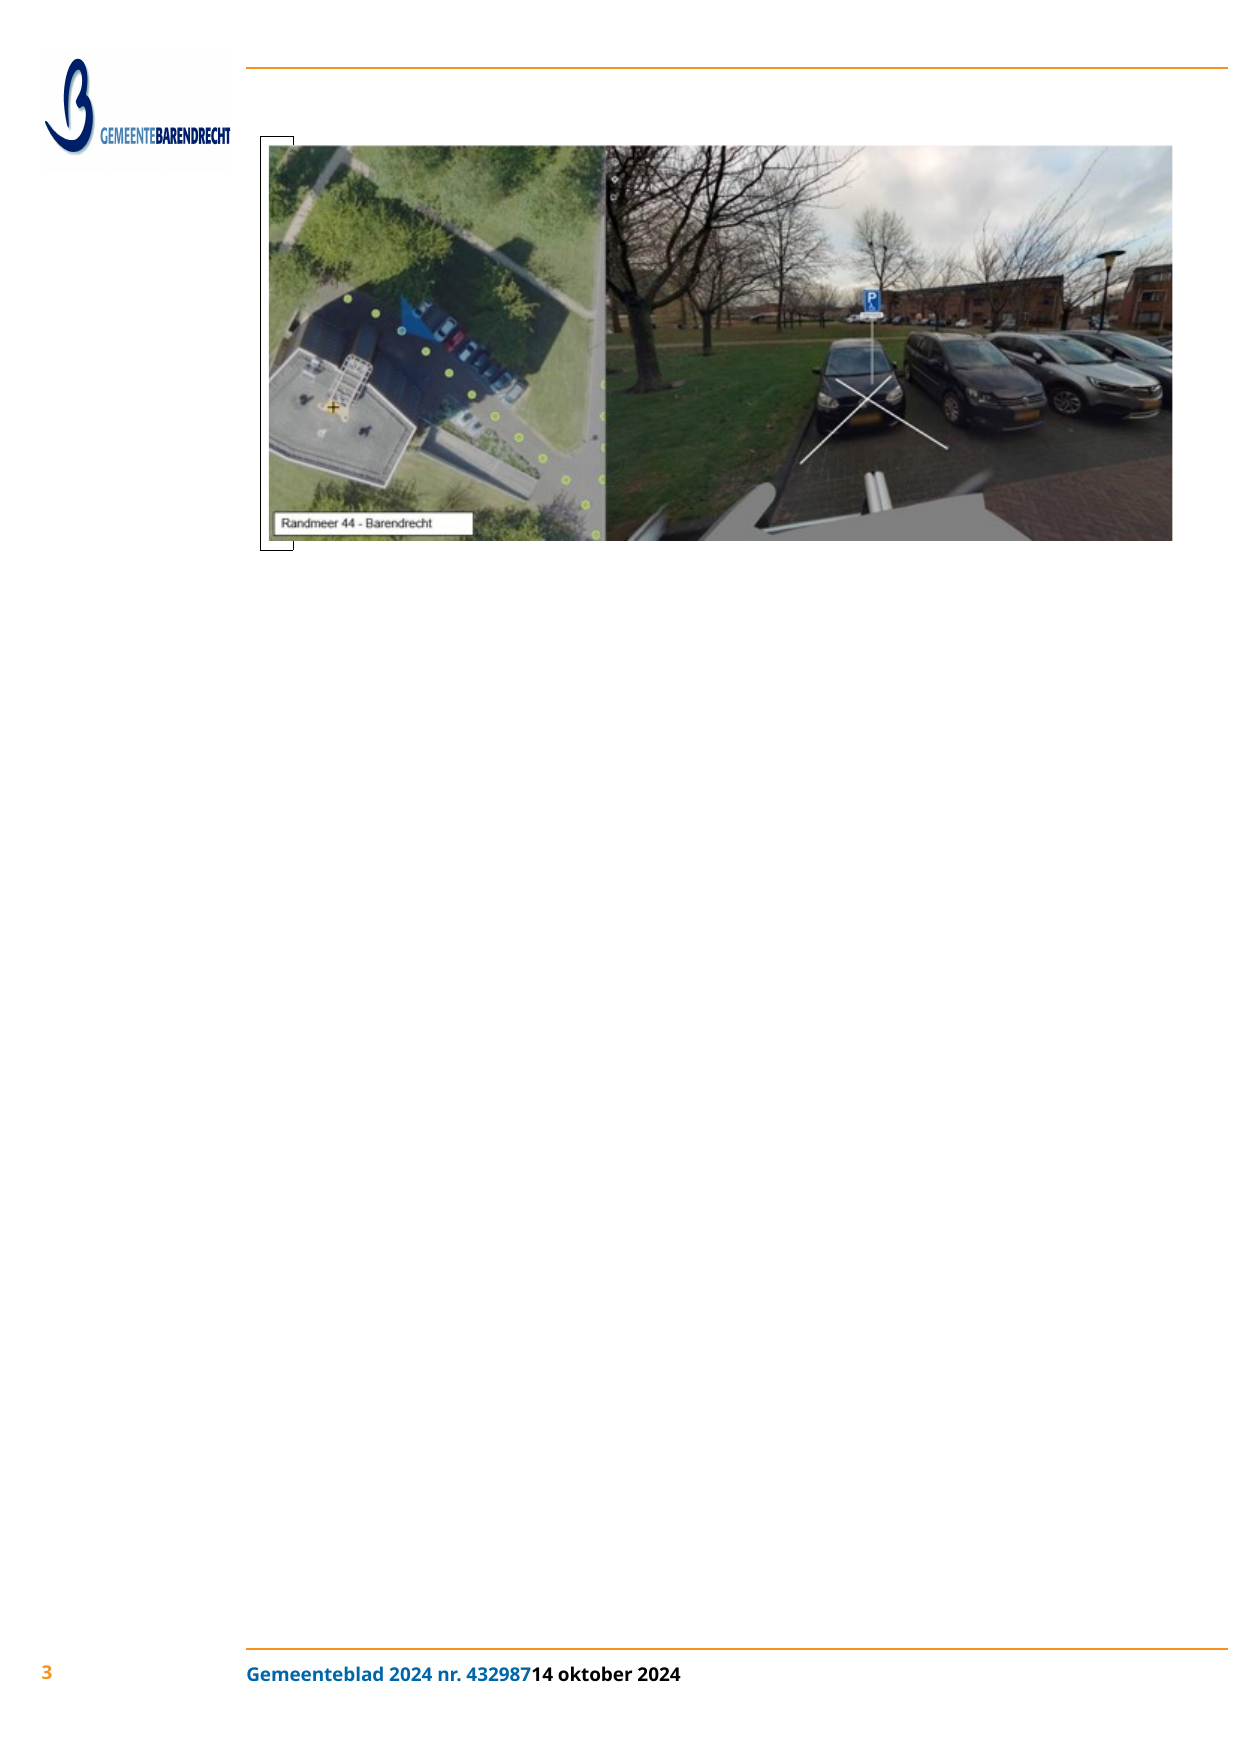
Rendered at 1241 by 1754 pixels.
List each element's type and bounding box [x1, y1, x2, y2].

picture [41, 47, 231, 172]
picture [268, 145, 1173, 541]
